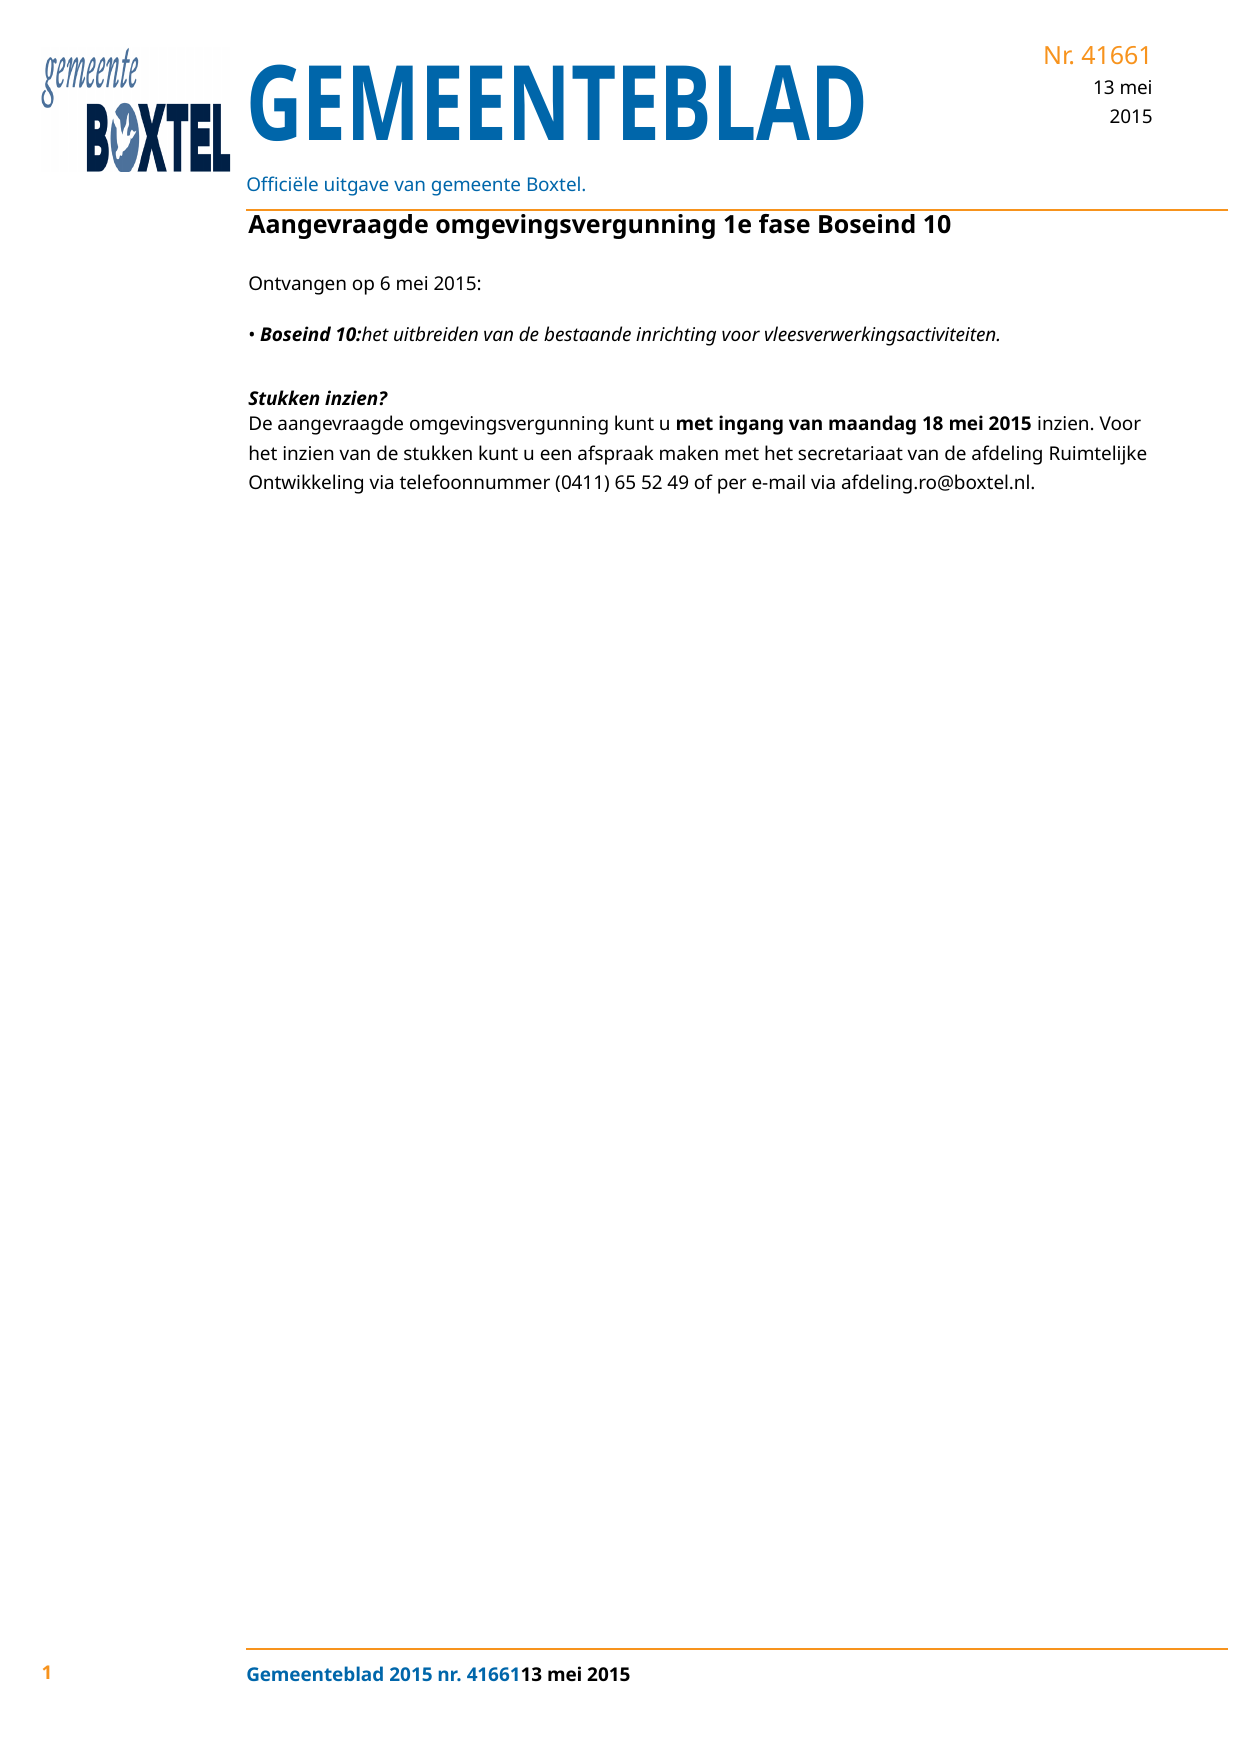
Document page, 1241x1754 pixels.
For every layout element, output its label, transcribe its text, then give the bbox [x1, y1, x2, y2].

text Stukken inzien? [248, 385, 1152, 410]
picture [41, 47, 231, 172]
text Ontvangen op 6 mei 2015: [248, 270, 1152, 296]
text Aangevraagde omgevingsvergunning 1e fase Boseind 10 [248, 211, 1152, 241]
text De aangevraagde omgevingsvergunning kunt u met ingang van maandag 18 mei 2015 inzien. Voor het inzien van de stukken kunt u een afspraak maken met het secretariaat van de afdeling Ruimtelijke Ontwikkeling via telefoonnummer (0411) 65 52 49 of per e-mail via afdeling.ro@boxtel.nl. [248, 410, 1152, 495]
text • Boseind 10:het uitbreiden van de bestaande inrichting voor vleesverwerkingsactiviteiten. [248, 321, 1152, 346]
